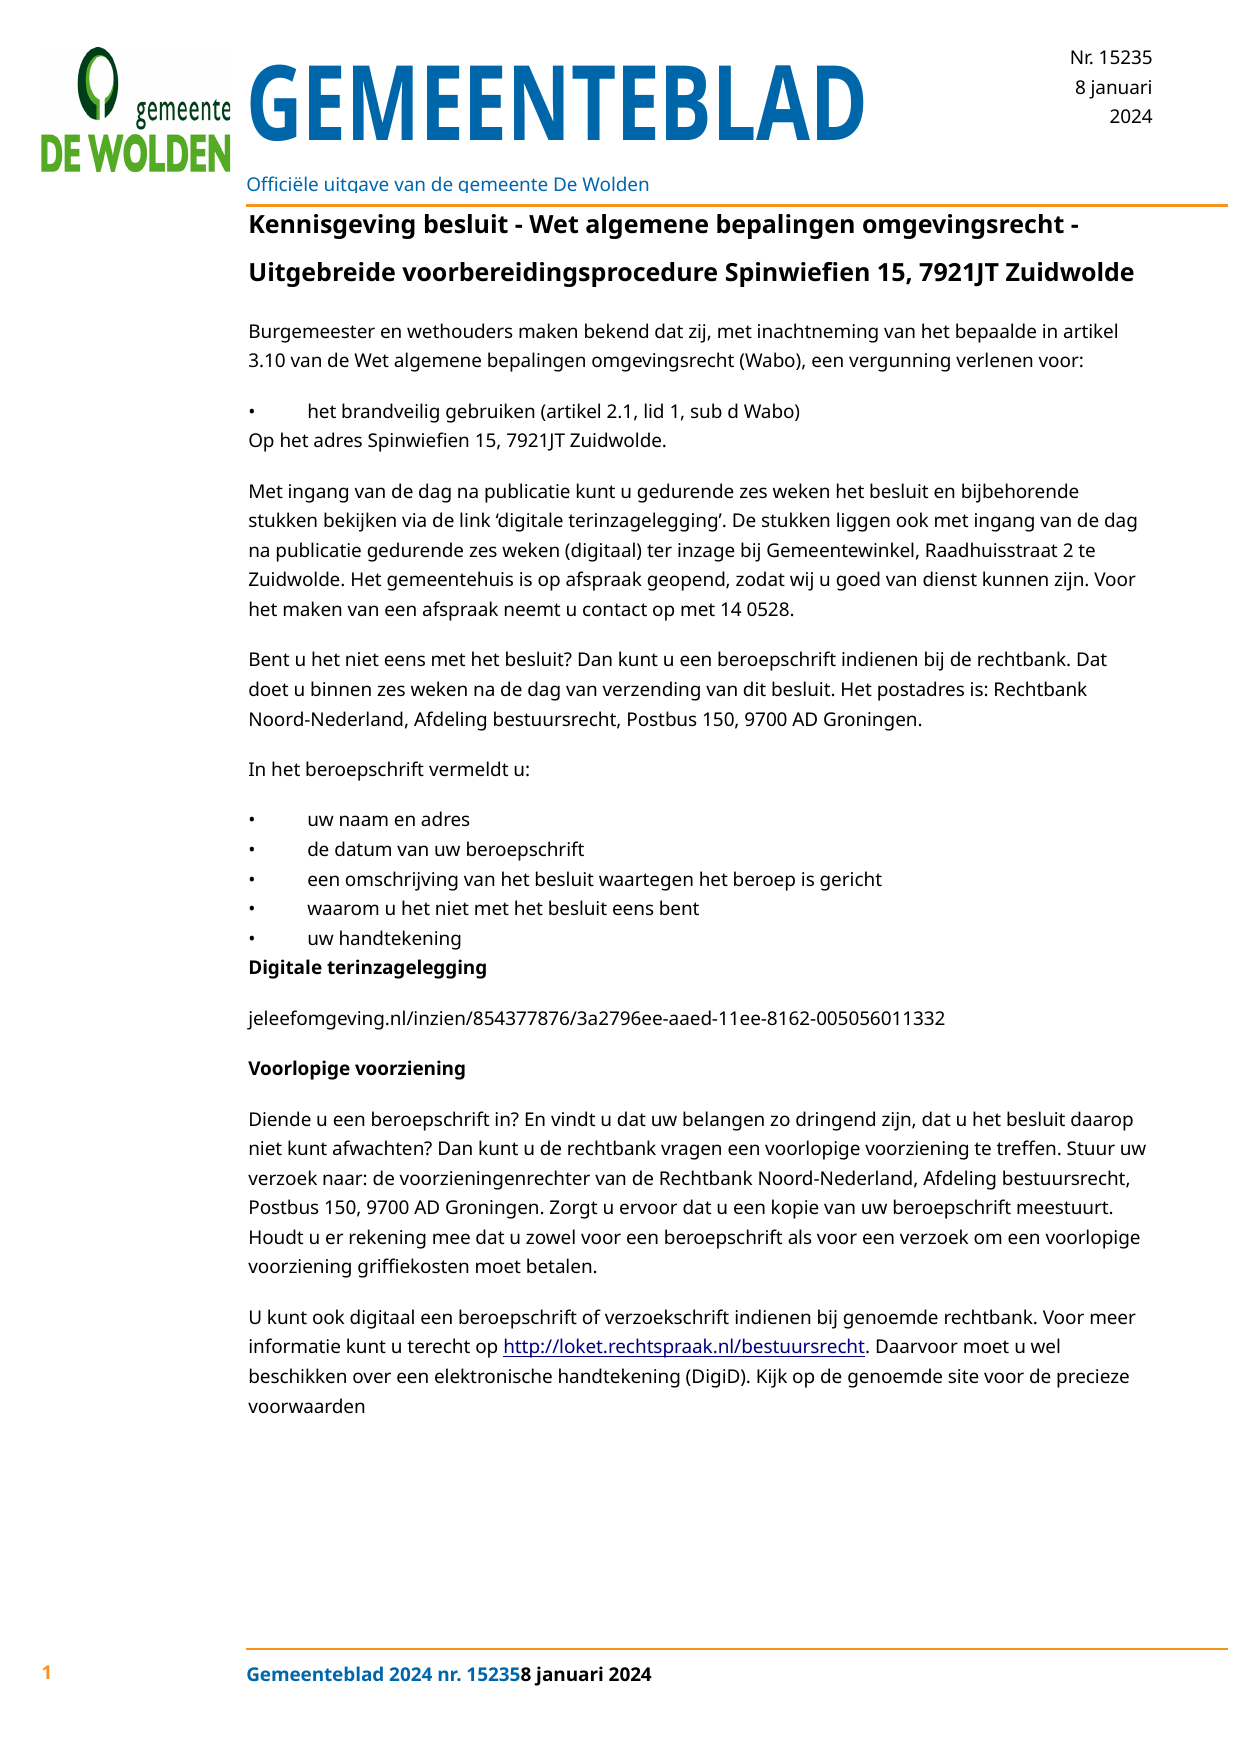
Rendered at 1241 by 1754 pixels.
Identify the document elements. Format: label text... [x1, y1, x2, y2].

text Bent u het niet eens met het besluit? Dan kunt u een beroepschrift indienen bij de rechtbank. Dat doet u binnen zes weken na de dag van verzending van dit besluit. Het postadres is: Rechtbank Noord-Nederland, Afdeling bestuursrecht, Postbus 150, 9700 AD Groningen. [248, 647, 1152, 732]
list het brandveilig gebruiken (artikel 2.1, lid 1, sub d Wabo) [248, 398, 1152, 424]
text In het beroepschrift vermeldt u: [248, 756, 1152, 782]
text jeleefomgeving.nl/inzien/854377876/3a2796ee-aaed-11ee-8162-005056011332 [248, 1005, 1152, 1031]
text Digitale terinzagelegging [248, 954, 1152, 980]
list de datum van uw beroepschrift [248, 836, 1152, 862]
text U kunt ook digitaal een beroepschrift of verzoekschrift indienen bij genoemde rechtbank. Voor meer informatie kunt u terecht op http://loket.rechtspraak.nl/bestuursrecht. Daarvoor moet u wel beschikken over een elektronische handtekening (DigiD). Kijk op de genoemde site voor de precieze voorwaarden [248, 1304, 1152, 1419]
text Op het adres Spinwiefien 15, 7921JT Zuidwolde. [248, 427, 1152, 453]
text Diende u een beroepschrift in? En vindt u dat uw belangen zo dringend zijn, dat u het besluit daarop niet kunt afwachten? Dan kunt u de rechtbank vragen een voorlopige voorziening te treffen. Stuur uw verzoek naar: de voorzieningenrechter van de Rechtbank Noord-Nederland, Afdeling bestuursrecht, Postbus 150, 9700 AD Groningen. Zorgt u ervoor dat u een kopie van uw beroepschrift meestuurt. Houdt u er rekening mee dat u zowel voor een beroepschrift als voor een verzoek om een voorlopige voorziening griffiekosten moet betalen. [248, 1106, 1152, 1279]
text Burgemeester en wethouders maken bekend dat zij, met inachtneming van het bepaalde in artikel 3.10 van de Wet algemene bepalingen omgevingsrecht (Wabo), een vergunning verlenen voor: [248, 318, 1152, 373]
list uw naam en adres [248, 807, 1152, 832]
picture [41, 47, 231, 172]
list waarom u het niet met het besluit eens bent [248, 895, 1152, 921]
text Met ingang van de dag na publicatie kunt u gedurende zes weken het besluit en bijbehorende stukken bekijken via de link ‘digitale terinzagelegging’. De stukken liggen ook met ingang van de dag na publicatie gedurende zes weken (digitaal) ter inzage bij Gemeentewinkel, Raadhuisstraat 2 te Zuidwolde. Het gemeentehuis is op afspraak geopend, zodat wij u goed van dienst kunnen zijn. Voor het maken van een afspraak neemt u contact op met 14 0528. [248, 478, 1152, 622]
text Kennisgeving besluit - Wet algemene bepalingen omgevingsrecht - Uitgebreide voorbereidingsprocedure Spinwiefien 15, 7921JT Zuidwolde [248, 207, 1152, 288]
text Voorlopige voorziening [248, 1055, 1152, 1081]
list uw handtekening [248, 925, 1152, 951]
list een omschrijving van het besluit waartegen het beroep is gericht [248, 866, 1152, 892]
